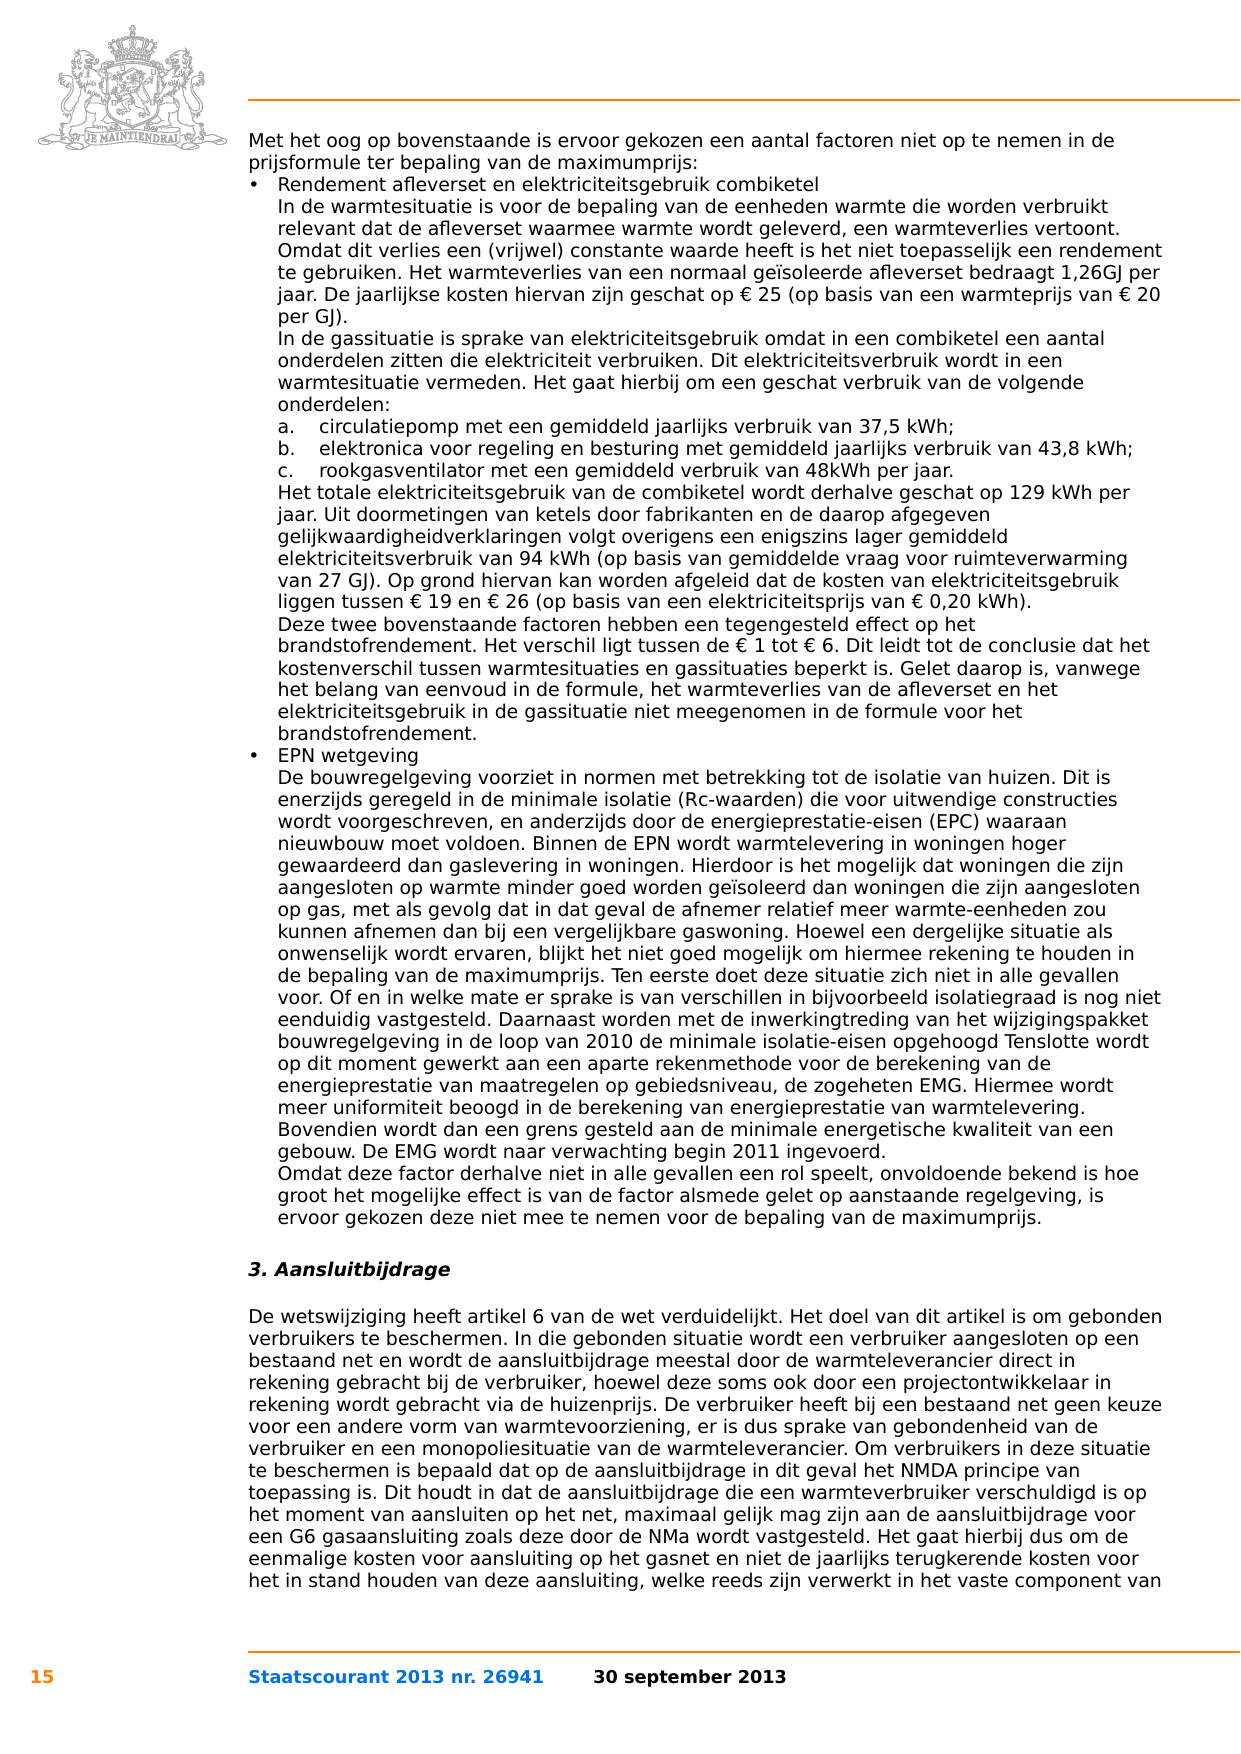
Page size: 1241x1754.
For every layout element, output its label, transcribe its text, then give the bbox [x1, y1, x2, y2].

text b. elektronica voor regeling en besturing met gemiddeld jaarlijks verbruik van 43,8 kWh; [277, 438, 1163, 459]
text Omdat deze factor derhalve niet in alle gevallen een rol speelt, onvoldoende bekend is hoe groot het mogelijke effect is van de factor alsmede gelet op aanstaande regelgeving, is ervoor gekozen deze niet mee te nemen voor de bepaling van de maximumprijs. [277, 1163, 1163, 1229]
text Met het oog op bovenstaande is ervoor gekozen een aantal factoren niet op te nemen in de prijsformule ter bepaling van de maximumprijs: [248, 130, 1163, 174]
subtitle 3. Aansluitbijdrage [248, 1259, 1163, 1281]
text Het totale elektriciteitsgebruik van de combiketel wordt derhalve geschat op 129 kWh per jaar. Uit doormetingen van ketels door fabrikanten en de daarop afgegeven gelijkwaardigheidverklaringen volgt overigens een enigszins lager gemiddeld elektriciteitsverbruik van 94 kWh (op basis van gemiddelde vraag voor ruimteverwarming van 27 GJ). Op grond hiervan kan worden afgeleid dat de kosten van elektriciteitsgebruik liggen tussen € 19 en € 26 (op basis van een elektriciteitsprijs van € 0,20 kWh). [277, 482, 1163, 613]
text c. rookgasventilator met een gemiddeld verbruik van 48kWh per jaar. [277, 459, 1163, 482]
text a. circulatiepomp met een gemiddeld jaarlijks verbruik van 37,5 kWh; [277, 416, 1163, 438]
text • EPN wetgeving [248, 745, 1163, 767]
picture [38, 25, 227, 150]
text De wetswijziging heeft artikel 6 van de wet verduidelijkt. Het doel van dit artikel is om gebonden verbruikers te beschermen. In die gebonden situatie wordt een verbruiker aangesloten op een bestaand net en wordt de aansluitbijdrage meestal door de warmteleverancier direct in rekening gebracht bij de verbruiker, hoewel deze soms ook door een projectontwikkelaar in rekening wordt gebracht via de huizenprijs. De verbruiker heeft bij een bestaand net geen keuze voor een andere vorm van warmtevoorziening, er is dus sprake van gebondenheid van de verbruiker en een monopoliesituatie van de warmteleverancier. Om verbruikers in deze situatie te beschermen is bepaald dat op de aansluitbijdrage in dit geval het NMDA principe van toepassing is. Dit houdt in dat de aansluitbijdrage die een warmteverbruiker verschuldigd is op het moment van aansluiten op het net, maximaal gelijk mag zijn aan de aansluitbijdrage voor een G6 gasaansluiting zoals deze door de NMa wordt vastgesteld. Het gaat hierbij dus om de eenmalige kosten voor aansluiting op het gasnet en niet de jaarlijks terugkerende kosten voor het in stand houden van deze aansluiting, welke reeds zijn verwerkt in het vaste component van [248, 1306, 1163, 1592]
text In de warmtesituatie is voor de bepaling van de eenheden warmte die worden verbruikt relevant dat de afleverset waarmee warmte wordt geleverd, een warmteverlies vertoont. Omdat dit verlies een (vrijwel) constante waarde heeft is het niet toepasselijk een rendement te gebruiken. Het warmteverlies van een normaal geïsoleerde afleverset bedraagt 1,26GJ per jaar. De jaarlijkse kosten hiervan zijn geschat op € 25 (op basis van een warmteprijs van € 20 per GJ). [277, 196, 1163, 328]
text • Rendement afleverset en elektriciteitsgebruik combiketel [248, 174, 1163, 196]
text Deze twee bovenstaande factoren hebben een tegengesteld effect op het brandstofrendement. Het verschil ligt tussen de € 1 tot € 6. Dit leidt tot de conclusie dat het kostenverschil tussen warmtesituaties en gassituaties beperkt is. Gelet daarop is, vanwege het belang van eenvoud in de formule, het warmteverlies van de afleverset en het elektriciteitsgebruik in de gassituatie niet meegenomen in de formule voor het brandstofrendement. [277, 613, 1163, 745]
text In de gassituatie is sprake van elektriciteitsgebruik omdat in een combiketel een aantal onderdelen zitten die elektriciteit verbruiken. Dit elektriciteitsverbruik wordt in een warmtesituatie vermeden. Het gaat hierbij om een geschat verbruik van de volgende onderdelen: [277, 328, 1163, 416]
text De bouwregelgeving voorziet in normen met betrekking tot de isolatie van huizen. Dit is enerzijds geregeld in de minimale isolatie (Rc-waarden) die voor uitwendige constructies wordt voorgeschreven, en anderzijds door de energieprestatie-eisen (EPC) waaraan nieuwbouw moet voldoen. Binnen de EPN wordt warmtelevering in woningen hoger gewaardeerd dan gaslevering in woningen. Hierdoor is het mogelijk dat woningen die zijn aangesloten op warmte minder goed worden geïsoleerd dan woningen die zijn aangesloten op gas, met als gevolg dat in dat geval de afnemer relatief meer warmte-eenheden zou kunnen afnemen dan bij een vergelijkbare gaswoning. Hoewel een dergelijke situatie als onwenselijk wordt ervaren, blijkt het niet goed mogelijk om hiermee rekening te houden in de bepaling van de maximumprijs. Ten eerste doet deze situatie zich niet in alle gevallen voor. Of en in welke mate er sprake is van verschillen in bijvoorbeeld isolatiegraad is nog niet eenduidig vastgesteld. Daarnaast worden met de inwerkingtreding van het wijzigingspakket bouwregelgeving in de loop van 2010 de minimale isolatie-eisen opgehoogd Tenslotte wordt op dit moment gewerkt aan een aparte rekenmethode voor de berekening van de energieprestatie van maatregelen op gebiedsniveau, de zogeheten EMG. Hiermee wordt meer uniformiteit beoogd in de berekening van energieprestatie van warmtelevering. Bovendien wordt dan een grens gesteld aan de minimale energetische kwaliteit van een gebouw. De EMG wordt naar verwachting begin 2011 ingevoerd. [277, 767, 1163, 1163]
